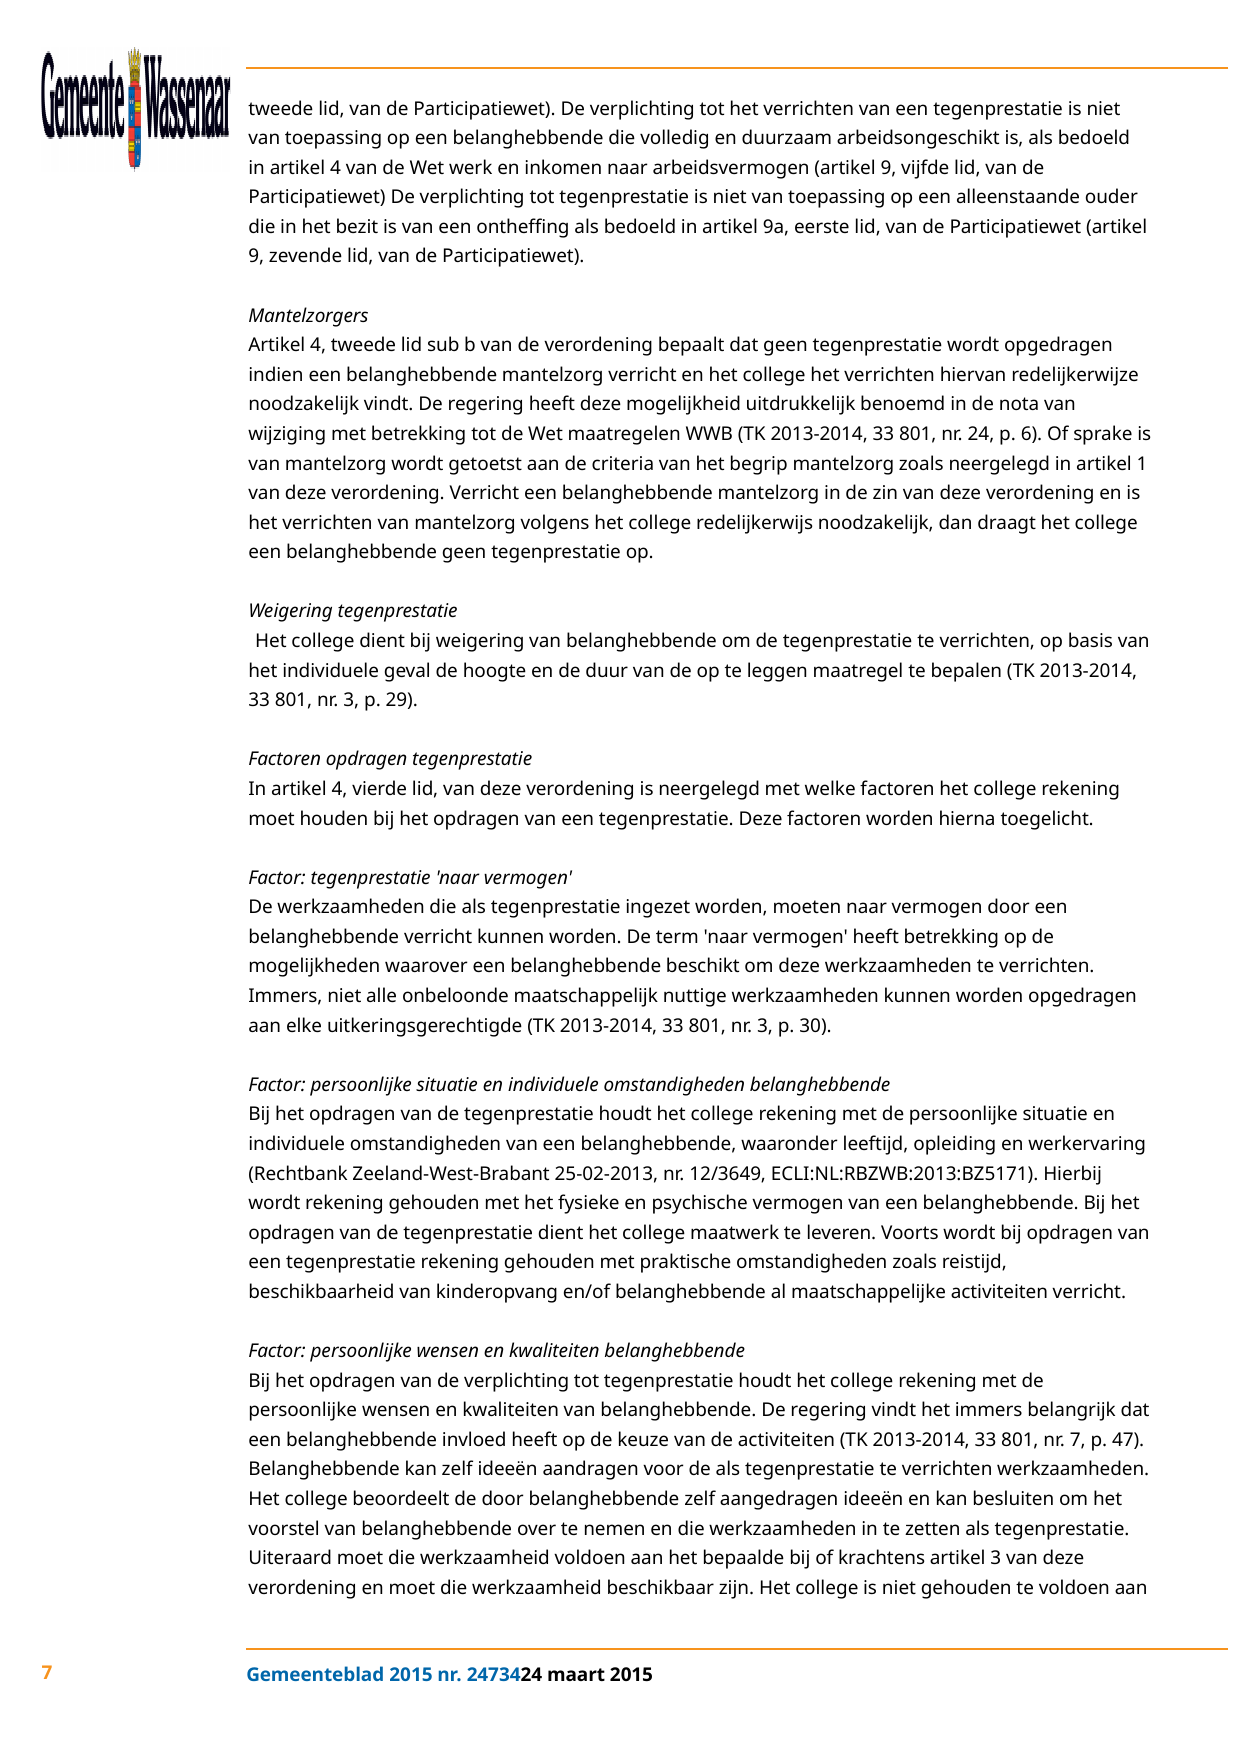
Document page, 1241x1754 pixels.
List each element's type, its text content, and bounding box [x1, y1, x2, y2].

text Het college dient bij weigering van belanghebbende om de tegenprestatie te verrichten, op basis van het individuele geval de hoogte en de duur van de op te leggen maatregel te bepalen (TK 2013-2014, 33 801, nr. 3, p. 29). [248, 627, 1152, 712]
text In artikel 4, vierde lid, van deze verordening is neergelegd met welke factoren het college rekening moet houden bij het opdragen van een tegenprestatie. Deze factoren worden hierna toegelicht. [248, 775, 1152, 831]
picture [41, 47, 231, 172]
text tweede lid, van de Participatiewet). De verplichting tot het verrichten van een tegenprestatie is niet van toepassing op een belanghebbende die volledig en duurzaam arbeidsongeschikt is, als bedoeld in artikel 4 van de Wet werk en inkomen naar arbeidsvermogen (artikel 9, vijfde lid, van de Participatiewet) De verplichting tot tegenprestatie is niet van toepassing op een alleenstaande ouder die in het bezit is van een ontheffing als bedoeld in artikel 9a, eerste lid, van de Participatiewet (artikel 9, zevende lid, van de Participatiewet). [248, 95, 1152, 268]
text Factor: persoonlijke situatie en individuele omstandigheden belanghebbende [248, 1071, 1152, 1097]
text Bij het opdragen van de tegenprestatie houdt het college rekening met de persoonlijke situatie en individuele omstandigheden van een belanghebbende, waaronder leeftijd, opleiding en werkervaring (Rechtbank Zeeland-West-Brabant 25-02-2013, nr. 12/3649, ECLI:NL:RBZWB:2013:BZ5171). Hierbij wordt rekening gehouden met het fysieke en psychische vermogen van een belanghebbende. Bij het opdragen van de tegenprestatie dient het college maatwerk te leveren. Voorts wordt bij opdragen van een tegenprestatie rekening gehouden met praktische omstandigheden zoals reistijd, beschikbaarheid van kinderopvang en/of belanghebbende al maatschappelijke activiteiten verricht. [248, 1101, 1152, 1304]
text Factoren opdragen tegenprestatie [248, 746, 1152, 771]
text Weigering tegenprestatie [248, 598, 1152, 623]
text Factor: persoonlijke wensen en kwaliteiten belanghebbende [248, 1337, 1152, 1363]
text Factor: tegenprestatie 'naar vermogen' [248, 864, 1152, 890]
text Bij het opdragen van de verplichting tot tegenprestatie houdt het college rekening met de persoonlijke wensen en kwaliteiten van belanghebbende. De regering vindt het immers belangrijk dat een belanghebbende invloed heeft op de keuze van de activiteiten (TK 2013-2014, 33 801, nr. 7, p. 47). Belanghebbende kan zelf ideeën aandragen voor de als tegenprestatie te verrichten werkzaamheden. Het college beoordeelt de door belanghebbende zelf aangedragen ideeën en kan besluiten om het voorstel van belanghebbende over te nemen en die werkzaamheden in te zetten als tegenprestatie. Uiteraard moet die werkzaamheid voldoen aan het bepaalde bij of krachtens artikel 3 van deze verordening en moet die werkzaamheid beschikbaar zijn. Het college is niet gehouden te voldoen aan [248, 1367, 1152, 1600]
text De werkzaamheden die als tegenprestatie ingezet worden, moeten naar vermogen door een belanghebbende verricht kunnen worden. De term 'naar vermogen' heeft betrekking op de mogelijkheden waarover een belanghebbende beschikt om deze werkzaamheden te verrichten. Immers, niet alle onbeloonde maatschappelijk nuttige werkzaamheden kunnen worden opgedragen aan elke uitkeringsgerechtigde (TK 2013-2014, 33 801, nr. 3, p. 30). [248, 893, 1152, 1038]
text Artikel 4, tweede lid sub b van de verordening bepaalt dat geen tegenprestatie wordt opgedragen indien een belanghebbende mantelzorg verricht en het college het verrichten hiervan redelijkerwijze noodzakelijk vindt. De regering heeft deze mogelijkheid uitdrukkelijk benoemd in de nota van wijziging met betrekking tot de Wet maatregelen WWB (TK 2013-2014, 33 801, nr. 24, p. 6). Of sprake is van mantelzorg wordt getoetst aan de criteria van het begrip mantelzorg zoals neergelegd in artikel 1 van deze verordening. Verricht een belanghebbende mantelzorg in de zin van deze verordening en is het verrichten van mantelzorg volgens het college redelijkerwijs noodzakelijk, dan draagt het college een belanghebbende geen tegenprestatie op. [248, 331, 1152, 564]
text Mantelzorgers [248, 302, 1152, 328]
